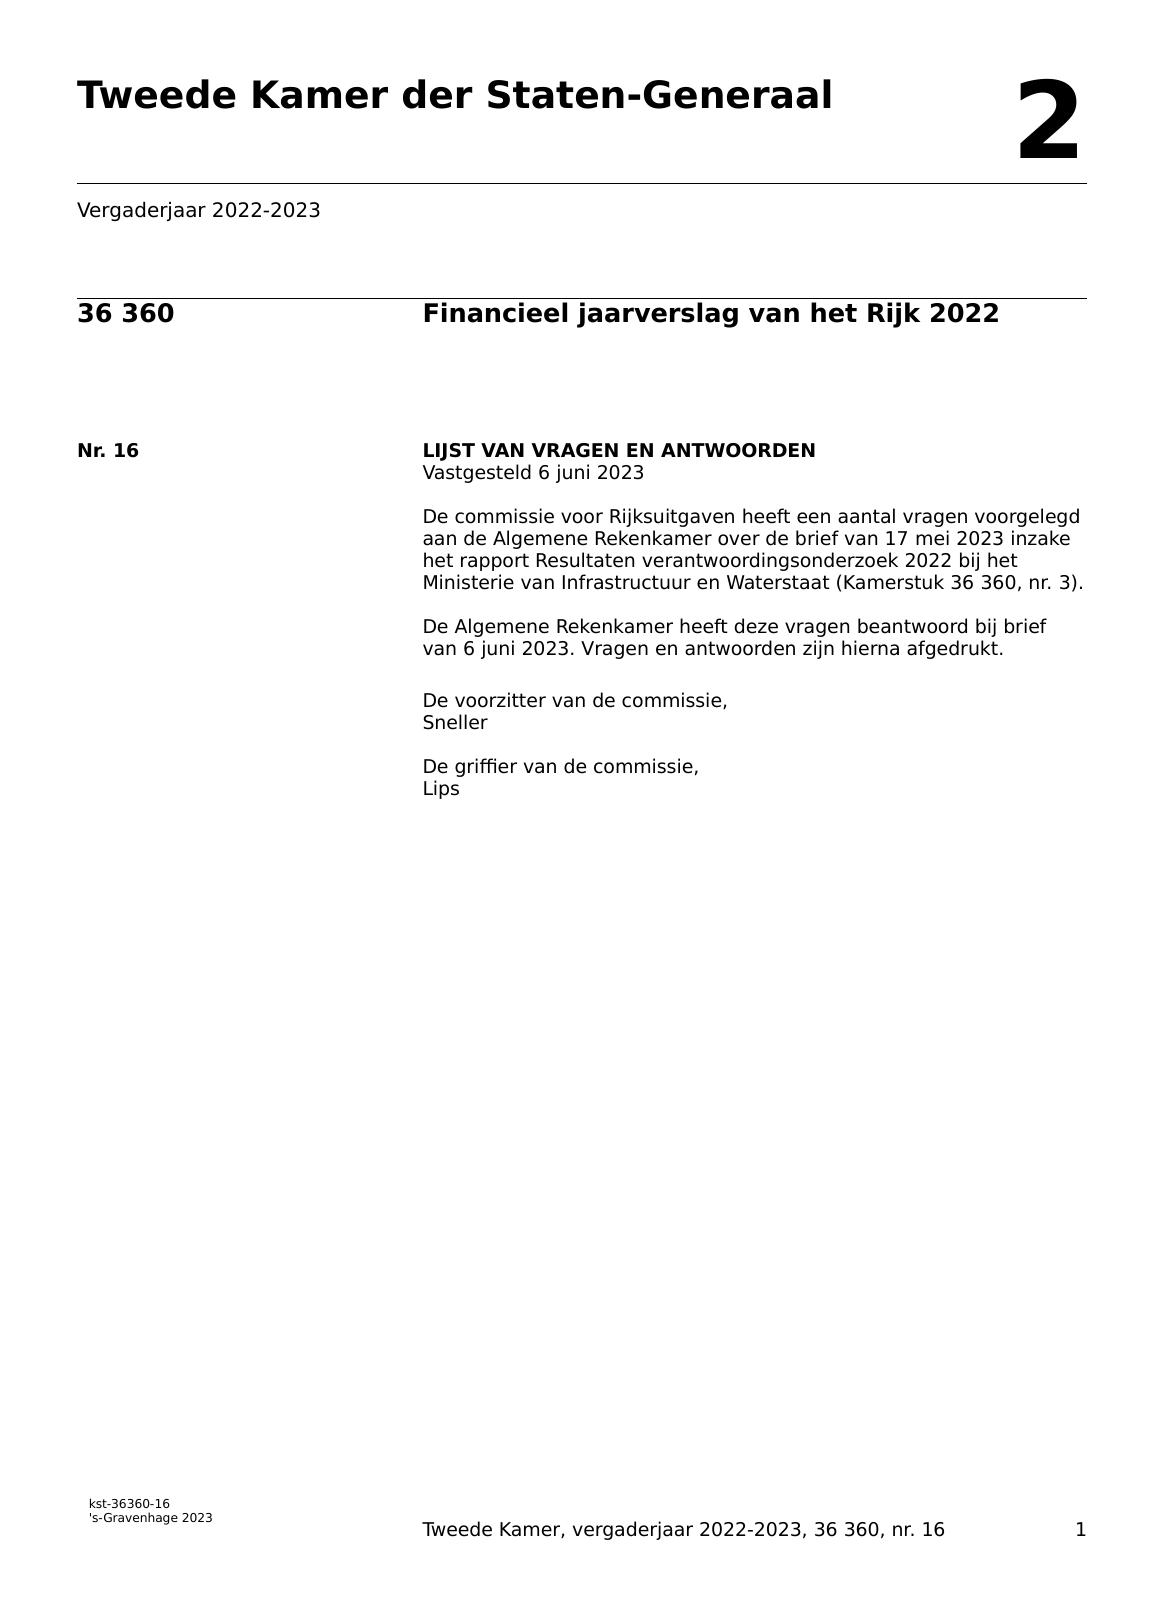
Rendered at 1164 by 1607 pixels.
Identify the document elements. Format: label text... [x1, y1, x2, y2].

table_header Tweede Kamer der Staten-Generaal [77, 59, 886, 183]
text De Algemene Rekenkamer heeft deze vragen beantwoord bij brief van 6 juni 2023. Vragen en antwoorden zijn hierna afgedrukt. [422, 616, 1087, 660]
text De commissie voor Rijksuitgaven heeft een aantal vragen voorgelegd aan de Algemene Rekenkamer over de brief van 17 mei 2023 inzake het rapport Resultaten verantwoordingsonderzoek 2022 bij het Ministerie van Infrastructuur en Waterstaat (Kamerstuk 36 360, nr. 3). [422, 506, 1087, 594]
subtitle 36 360 Financieel jaarverslag van het Rijk 2022 [77, 299, 1087, 329]
table_cell Vergaderjaar 2022-2023 [77, 184, 1087, 298]
table_header 2 [886, 59, 1087, 183]
text kst-36360-16 [88, 1497, 323, 1511]
text De griffier van de commissie, Lips [422, 756, 1087, 800]
text De voorzitter van de commissie, Sneller [422, 690, 1087, 734]
text Vastgesteld 6 juni 2023 [422, 462, 1087, 484]
subtitle Nr. 16 LIJST VAN VRAGEN EN ANTWOORDEN [77, 440, 1087, 462]
text 's-Gravenhage 2023 [88, 1511, 323, 1525]
